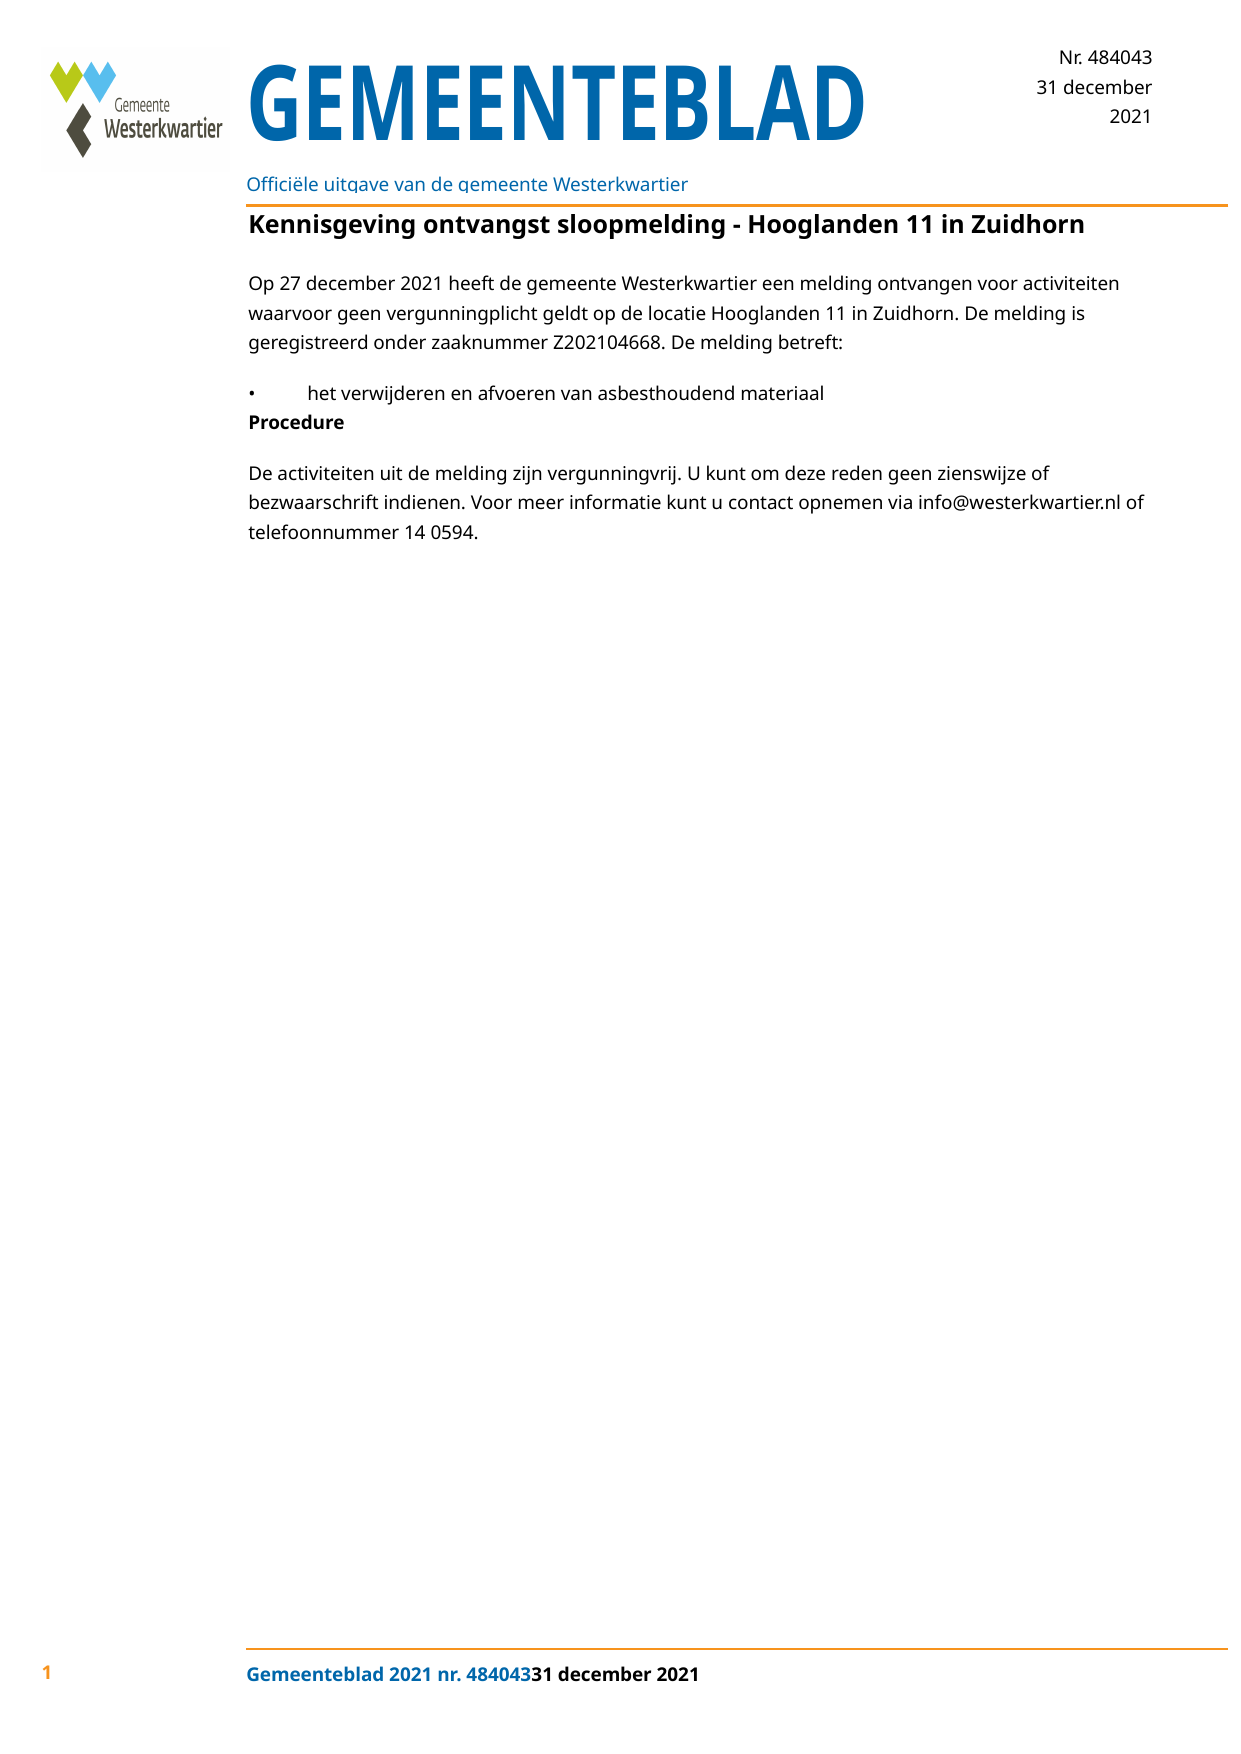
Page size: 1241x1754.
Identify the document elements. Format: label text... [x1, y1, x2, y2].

list het verwijderen en afvoeren van asbesthoudend materiaal [248, 380, 1152, 406]
picture [41, 47, 231, 172]
text Procedure [248, 409, 1152, 435]
text Kennisgeving ontvangst sloopmelding - Hooglanden 11 in Zuidhorn [248, 207, 1152, 241]
text Op 27 december 2021 heeft de gemeente Westerkwartier een melding ontvangen voor activiteiten waarvoor geen vergunningplicht geldt op de locatie Hooglanden 11 in Zuidhorn. De melding is geregistreerd onder zaaknummer Z202104668. De melding betreft: [248, 270, 1152, 355]
text De activiteiten uit de melding zijn vergunningvrij. U kunt om deze reden geen zienswijze of bezwaarschrift indienen. Voor meer informatie kunt u contact opnemen via info@westerkwartier.nl of telefoonnummer 14 0594. [248, 460, 1152, 545]
